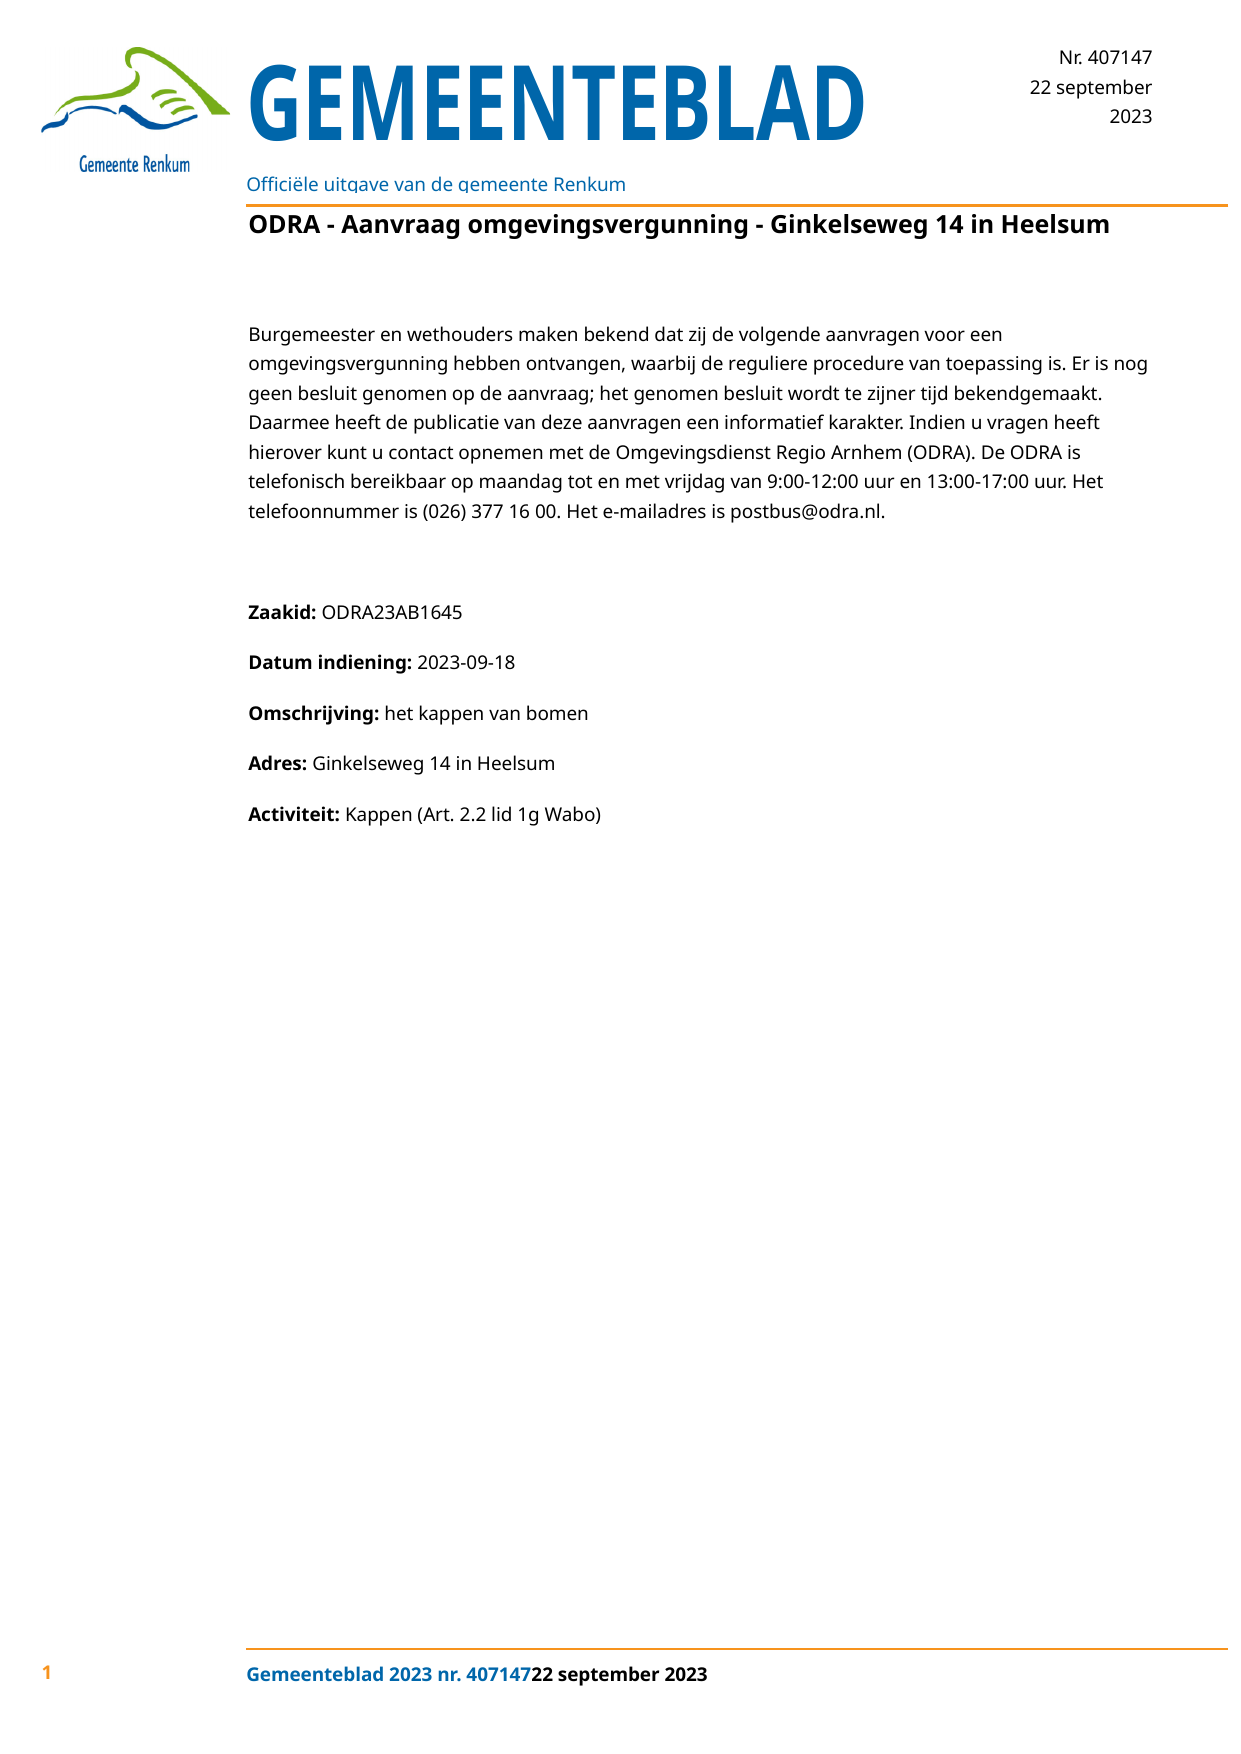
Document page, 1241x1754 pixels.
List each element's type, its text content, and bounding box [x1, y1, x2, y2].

text Burgemeester en wethouders maken bekend dat zij de volgende aanvragen voor een omgevingsvergunning hebben ontvangen, waarbij de reguliere procedure van toepassing is. Er is nog geen besluit genomen op de aanvraag; het genomen besluit wordt te zijner tijd bekendgemaakt. Daarmee heeft de publicatie van deze aanvragen een informatief karakter. Indien u vragen heeft hierover kunt u contact opnemen met de Omgevingsdienst Regio Arnhem (ODRA). De ODRA is telefonisch bereikbaar op maandag tot en met vrijdag van 9:00-12:00 uur en 13:00-17:00 uur. Het telefoonnummer is (026) 377 16 00. Het e-mailadres is postbus@odra.nl. [248, 321, 1152, 524]
text Zaakid: ODRA23AB1645 [248, 599, 1152, 625]
text Activiteit: Kappen (Art. 2.2 lid 1g Wabo) [248, 801, 1152, 826]
text Omschrijving: het kappen van bomen [248, 700, 1152, 726]
picture [41, 47, 231, 172]
text ODRA - Aanvraag omgevingsvergunning - Ginkelseweg 14 in Heelsum [248, 207, 1152, 241]
text Adres: Ginkelseweg 14 in Heelsum [248, 750, 1152, 776]
text Datum indiening: 2023-09-18 [248, 649, 1152, 675]
